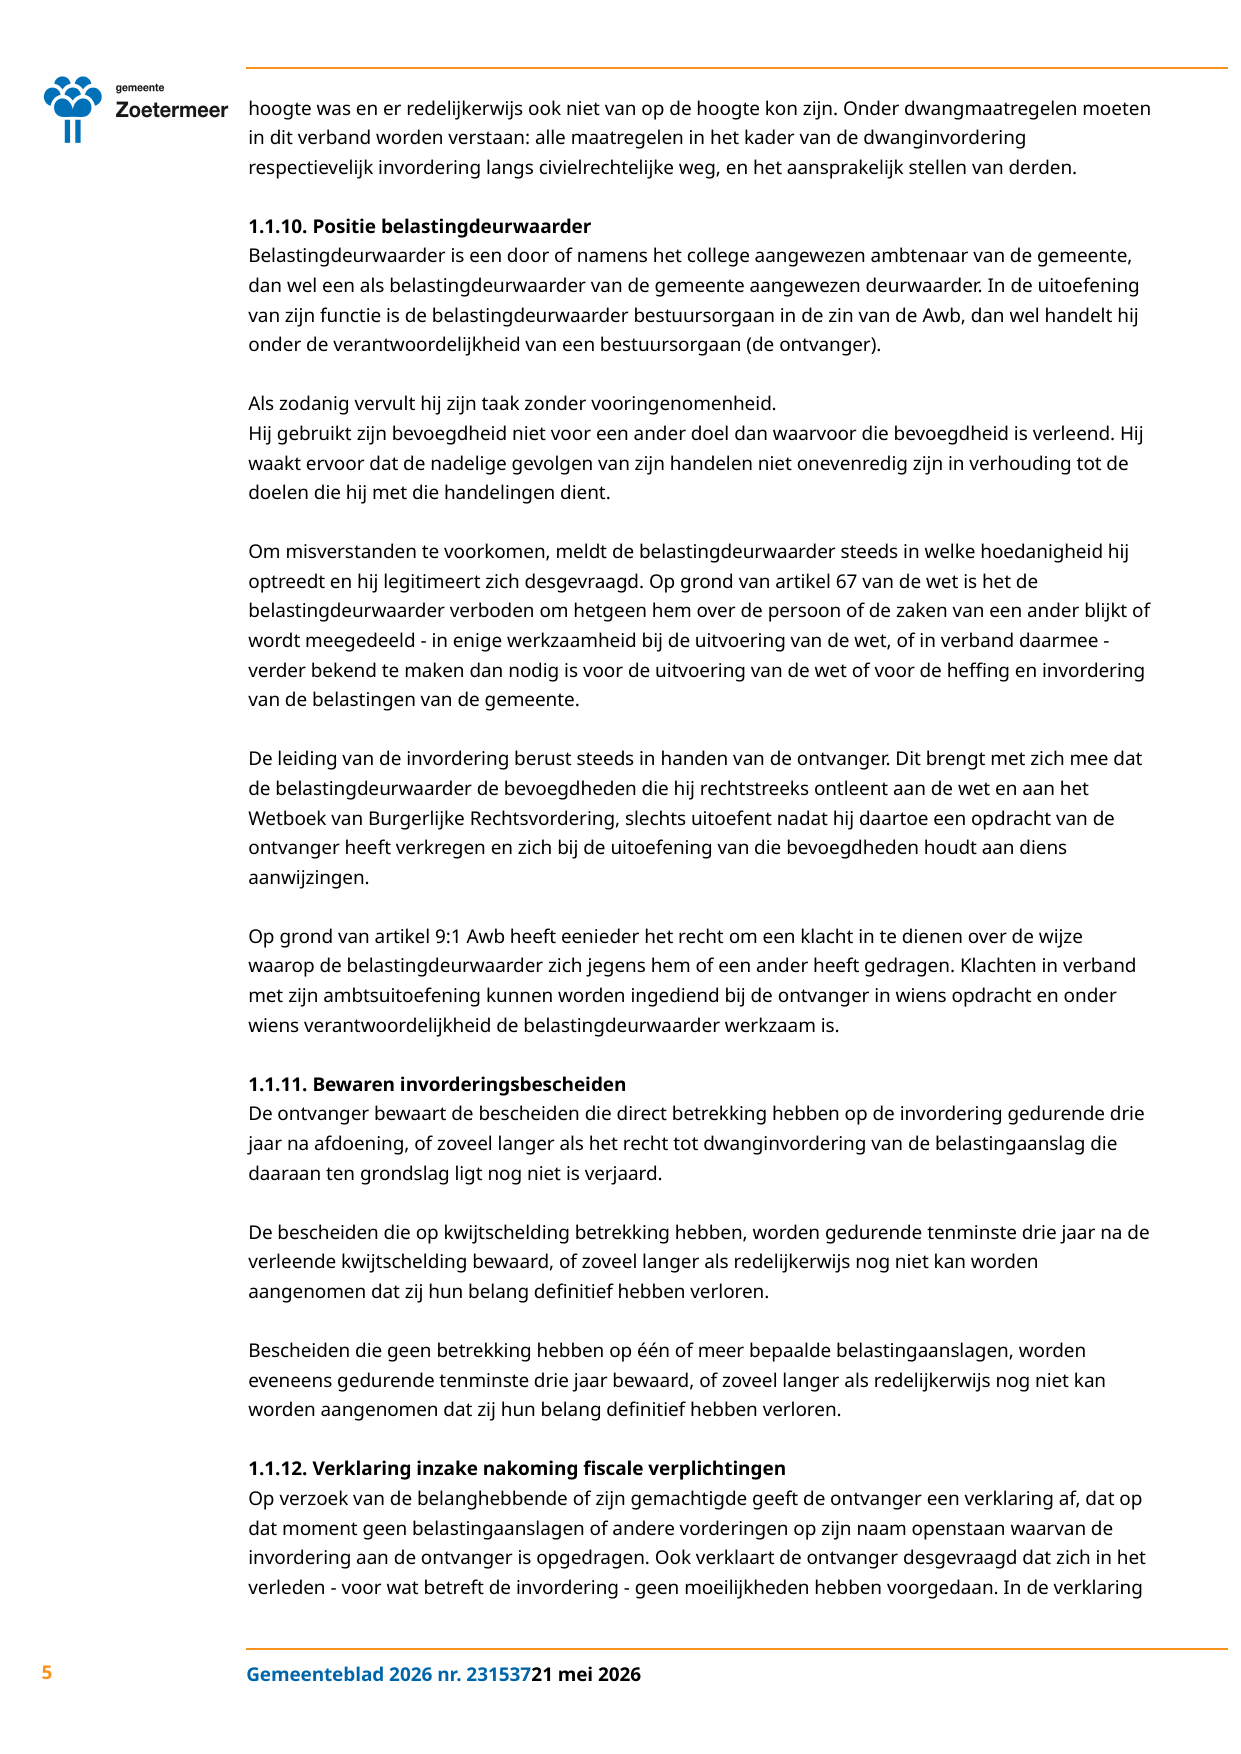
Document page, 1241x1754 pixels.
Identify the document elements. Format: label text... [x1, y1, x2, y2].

text Op verzoek van de belanghebbende of zijn gemachtigde geeft de ontvanger een verklaring af, dat op dat moment geen belastingaanslagen of andere vorderingen op zijn naam openstaan waarvan de invordering aan de ontvanger is opgedragen. Ook verklaart de ontvanger desgevraagd dat zich in het verleden - voor wat betreft de invordering - geen moeilijkheden hebben voorgedaan. In de verklaring [248, 1485, 1152, 1600]
text Belastingdeurwaarder is een door of namens het college aangewezen ambtenaar van de gemeente, dan wel een als belastingdeurwaarder van de gemeente aangewezen deurwaarder. In de uitoefening van zijn functie is de belastingdeurwaarder bestuursorgaan in de zin van de Awb, dan wel handelt hij onder de verantwoordelijkheid van een bestuursorgaan (de ontvanger). [248, 243, 1152, 357]
text De leiding van de invordering berust steeds in handen van de ontvanger. Dit brengt met zich mee dat de belastingdeurwaarder de bevoegdheden die hij rechtstreeks ontleent aan de wet en aan het Wetboek van Burgerlijke Rechtsvordering, slechts uitoefent nadat hij daartoe een opdracht van de ontvanger heeft verkregen en zich bij de uitoefening van die bevoegdheden houdt aan diens aanwijzingen. [248, 746, 1152, 890]
text Om misverstanden te voorkomen, meldt de belastingdeurwaarder steeds in welke hoedanigheid hij optreedt en hij legitimeert zich desgevraagd. Op grond van artikel 67 van de wet is het de belastingdeurwaarder verboden om hetgeen hem over de persoon of de zaken van een ander blijkt of wordt meegedeeld - in enige werkzaamheid bij de uitvoering van de wet, of in verband daarmee - verder bekend te maken dan nodig is voor de uitvoering van de wet of voor de heffing en invordering van de belastingen van de gemeente. [248, 538, 1152, 712]
text hoogte was en er redelijkerwijs ook niet van op de hoogte kon zijn. Onder dwangmaatregelen moeten in dit verband worden verstaan: alle maatregelen in het kader van de dwanginvordering respectievelijk invordering langs civielrechtelijke weg, en het aansprakelijk stellen van derden. [248, 95, 1152, 180]
text Bescheiden die geen betrekking hebben op één of meer bepaalde belastingaanslagen, worden eveneens gedurende tenminste drie jaar bewaard, of zoveel langer als redelijkerwijs nog niet kan worden aangenomen dat zij hun belang definitief hebben verloren. [248, 1337, 1152, 1422]
text De bescheiden die op kwijtschelding betrekking hebben, worden gedurende tenminste drie jaar na de verleende kwijtschelding bewaard, of zoveel langer als redelijkerwijs nog niet kan worden aangenomen dat zij hun belang definitief hebben verloren. [248, 1219, 1152, 1304]
text Op grond van artikel 9:1 Awb heeft eenieder het recht om een klacht in te dienen over de wijze waarop de belastingdeurwaarder zich jegens hem of een ander heeft gedragen. Klachten in verband met zijn ambtsuitoefening kunnen worden ingediend bij de ontvanger in wiens opdracht en onder wiens verantwoordelijkheid de belastingdeurwaarder werkzaam is. [248, 923, 1152, 1038]
picture [41, 47, 231, 172]
text 1.1.12. Verklaring inzake nakoming fiscale verplichtingen [248, 1456, 1152, 1481]
text Hij gebruikt zijn bevoegdheid niet voor een ander doel dan waarvoor die bevoegdheid is verleend. Hij waakt ervoor dat de nadelige gevolgen van zijn handelen niet onevenredig zijn in verhouding tot de doelen die hij met die handelingen dient. [248, 420, 1152, 505]
text 1.1.10. Positie belastingdeurwaarder [248, 213, 1152, 239]
text 1.1.11. Bewaren invorderingsbescheiden [248, 1071, 1152, 1097]
text De ontvanger bewaart de bescheiden die direct betrekking hebben op de invordering gedurende drie jaar na afdoening, of zoveel langer als het recht tot dwanginvordering van de belastingaanslag die daaraan ten grondslag ligt nog niet is verjaard. [248, 1101, 1152, 1186]
text Als zodanig vervult hij zijn taak zonder vooringenomenheid. [248, 391, 1152, 416]
